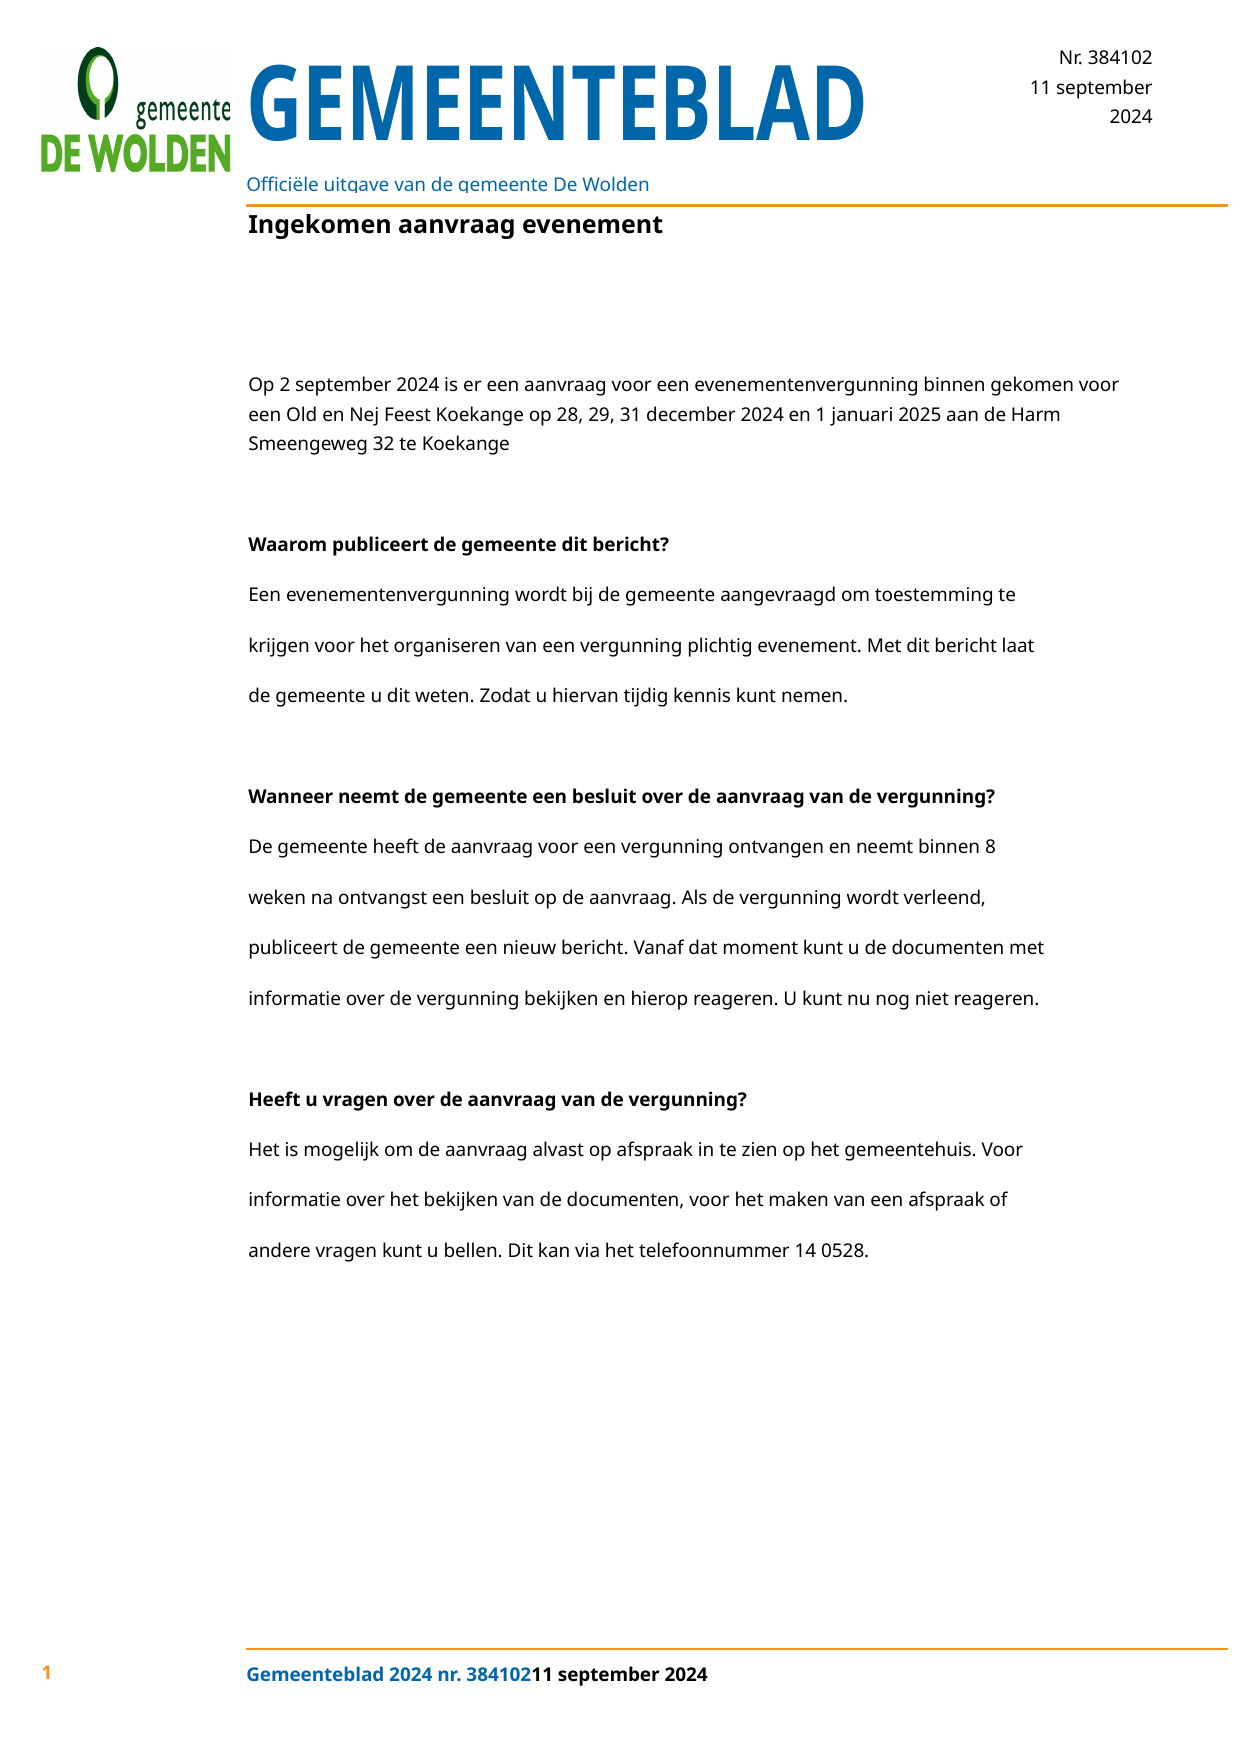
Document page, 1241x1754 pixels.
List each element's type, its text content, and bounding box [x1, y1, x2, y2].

text Heeft u vragen over de aanvraag van de vergunning? [248, 1086, 1152, 1111]
text krijgen voor het organiseren van een vergunning plichtig evenement. Met dit bericht laat [248, 632, 1152, 658]
text Waarom publiceert de gemeente dit bericht? [248, 531, 1152, 557]
text Ingekomen aanvraag evenement [248, 207, 1152, 241]
text De gemeente heeft de aanvraag voor een vergunning ontvangen en neemt binnen 8 [248, 834, 1152, 859]
text Het is mogelijk om de aanvraag alvast op afspraak in te zien op het gemeentehuis. Voor [248, 1136, 1152, 1162]
text de gemeente u dit weten. Zodat u hiervan tijdig kennis kunt nemen. [248, 682, 1152, 708]
text Een evenementenvergunning wordt bij de gemeente aangevraagd om toestemming te [248, 582, 1152, 607]
text publiceert de gemeente een nieuw bericht. Vanaf dat moment kunt u de documenten met [248, 934, 1152, 960]
text informatie over het bekijken van de documenten, voor het maken van een afspraak of [248, 1187, 1152, 1212]
text andere vragen kunt u bellen. Dit kan via het telefoonnummer 14 0528. [248, 1237, 1152, 1263]
text Wanneer neemt de gemeente een besluit over de aanvraag van de vergunning? [248, 783, 1152, 809]
text informatie over de vergunning bekijken en hierop reageren. U kunt nu nog niet reageren. [248, 985, 1152, 1011]
text Op 2 september 2024 is er een aanvraag voor een evenementenvergunning binnen gekomen voor een Old en Nej Feest Koekange op 28, 29, 31 december 2024 en 1 januari 2025 aan de Harm Smeengeweg 32 te Koekange [248, 371, 1152, 456]
text weken na ontvangst een besluit op de aanvraag. Als de vergunning wordt verleend, [248, 884, 1152, 910]
picture [41, 47, 231, 172]
